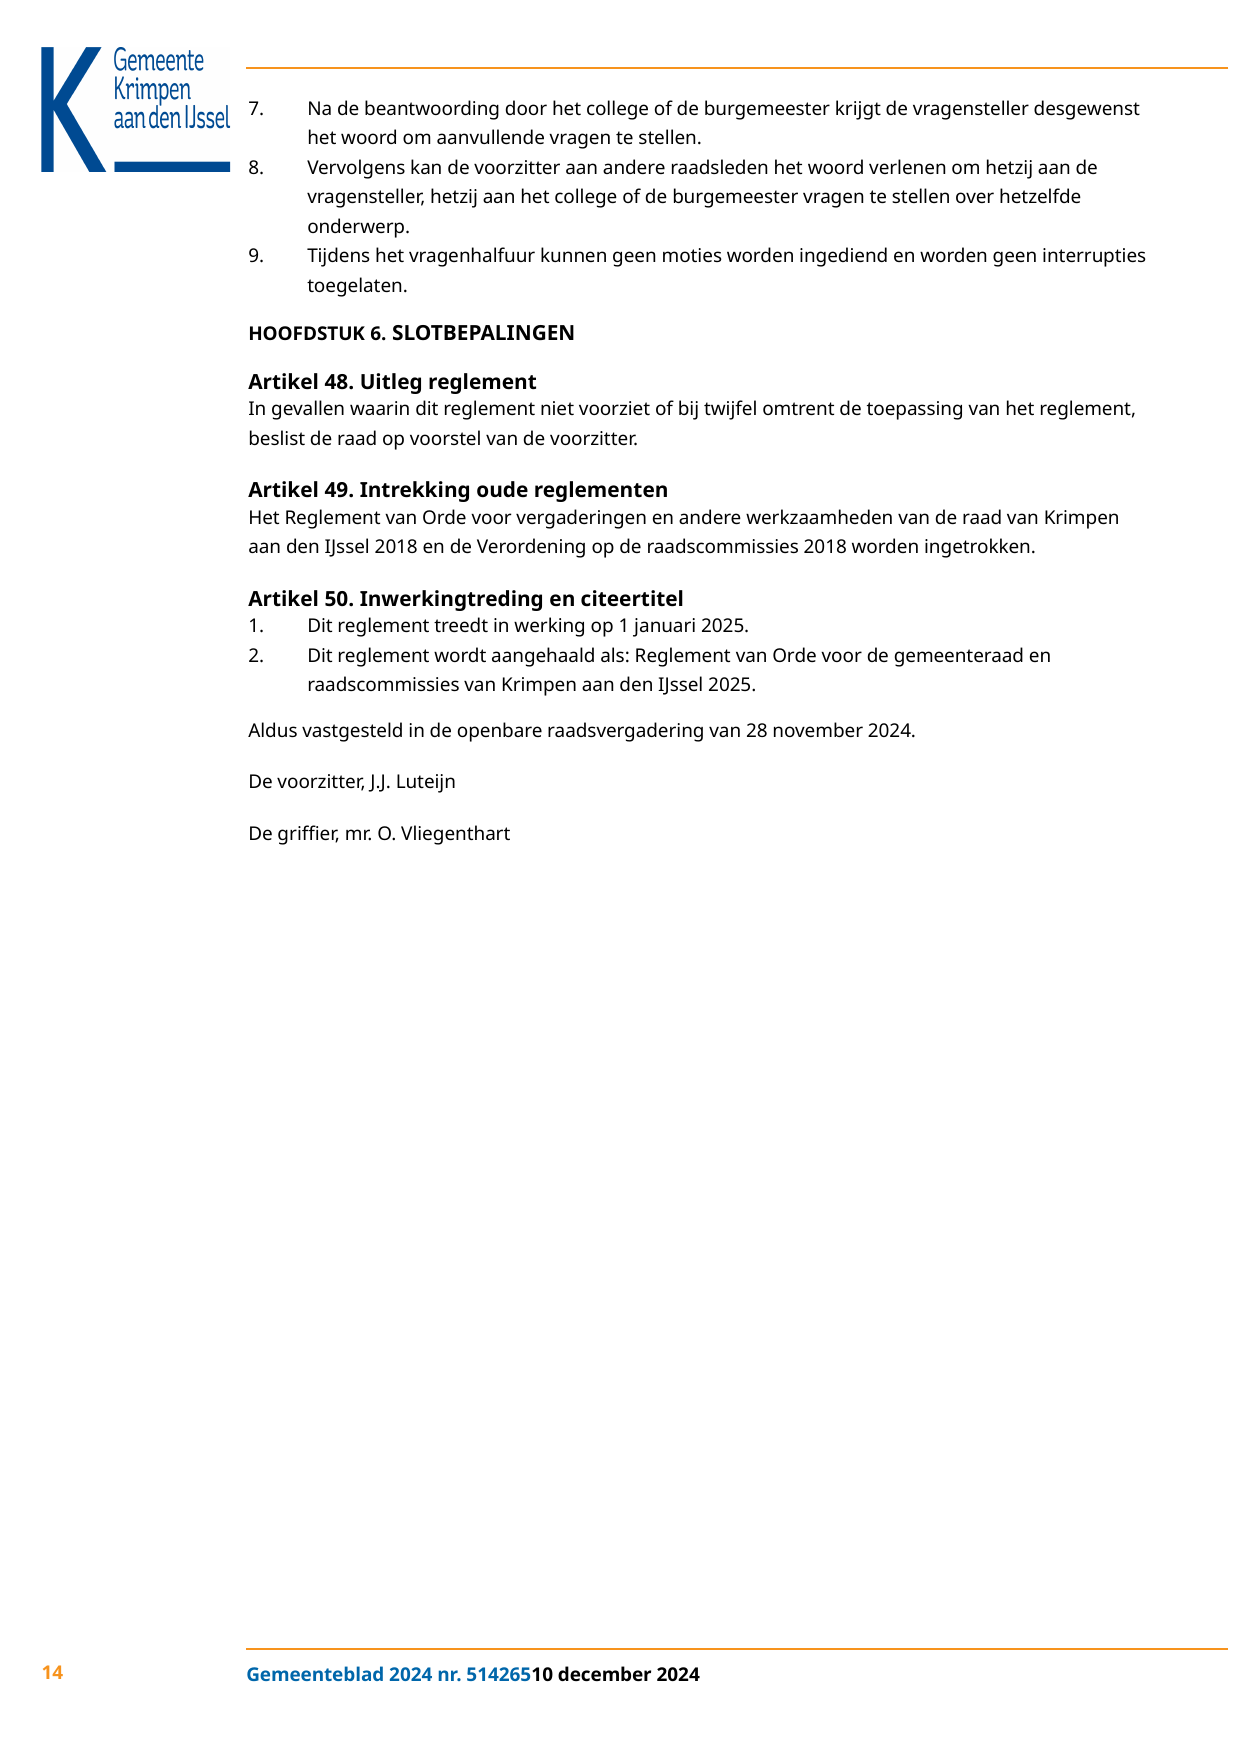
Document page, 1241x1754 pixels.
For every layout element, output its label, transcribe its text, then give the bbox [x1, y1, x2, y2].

picture [41, 47, 231, 172]
text Artikel 48. Uitleg reglement [248, 367, 1152, 396]
text HOOFDSTUK 6. SLOTBEPALINGEN [248, 318, 1152, 346]
list Dit reglement treedt in werking op 1 januari 2025. [248, 612, 1152, 638]
list Tijdens het vragenhalfuur kunnen geen moties worden ingediend en worden geen interrupties toegelaten. [248, 243, 1152, 298]
list Na de beantwoording door het college of de burgemeester krijgt de vragensteller desgewenst het woord om aanvullende vragen te stellen. [248, 95, 1152, 150]
list Vervolgens kan de voorzitter aan andere raadsleden het woord verlenen om hetzij aan de vragensteller, hetzij aan het college of de burgemeester vragen te stellen over hetzelfde onderwerp. [248, 154, 1152, 239]
text Aldus vastgesteld in de openbare raadsvergadering van 28 november 2024. [248, 717, 1152, 743]
text De voorzitter, J.J. Luteijn [248, 769, 1152, 794]
text In gevallen waarin dit reglement niet voorziet of bij twijfel omtrent de toepassing van het reglement, beslist de raad op voorstel van de voorzitter. [248, 396, 1152, 451]
text De griffier, mr. O. Vliegenthart [248, 820, 1152, 846]
text Artikel 50. Inwerkingtreding en citeertitel [248, 584, 1152, 612]
text Artikel 49. Intrekking oude reglementen [248, 476, 1152, 504]
text Het Reglement van Orde voor vergaderingen en andere werkzaamheden van de raad van Krimpen aan den IJssel 2018 en de Verordening op de raadscommissies 2018 worden ingetrokken. [248, 504, 1152, 559]
list Dit reglement wordt aangehaald als: Reglement van Orde voor de gemeenteraad en raadscommissies van Krimpen aan den IJssel 2025. [248, 642, 1152, 697]
